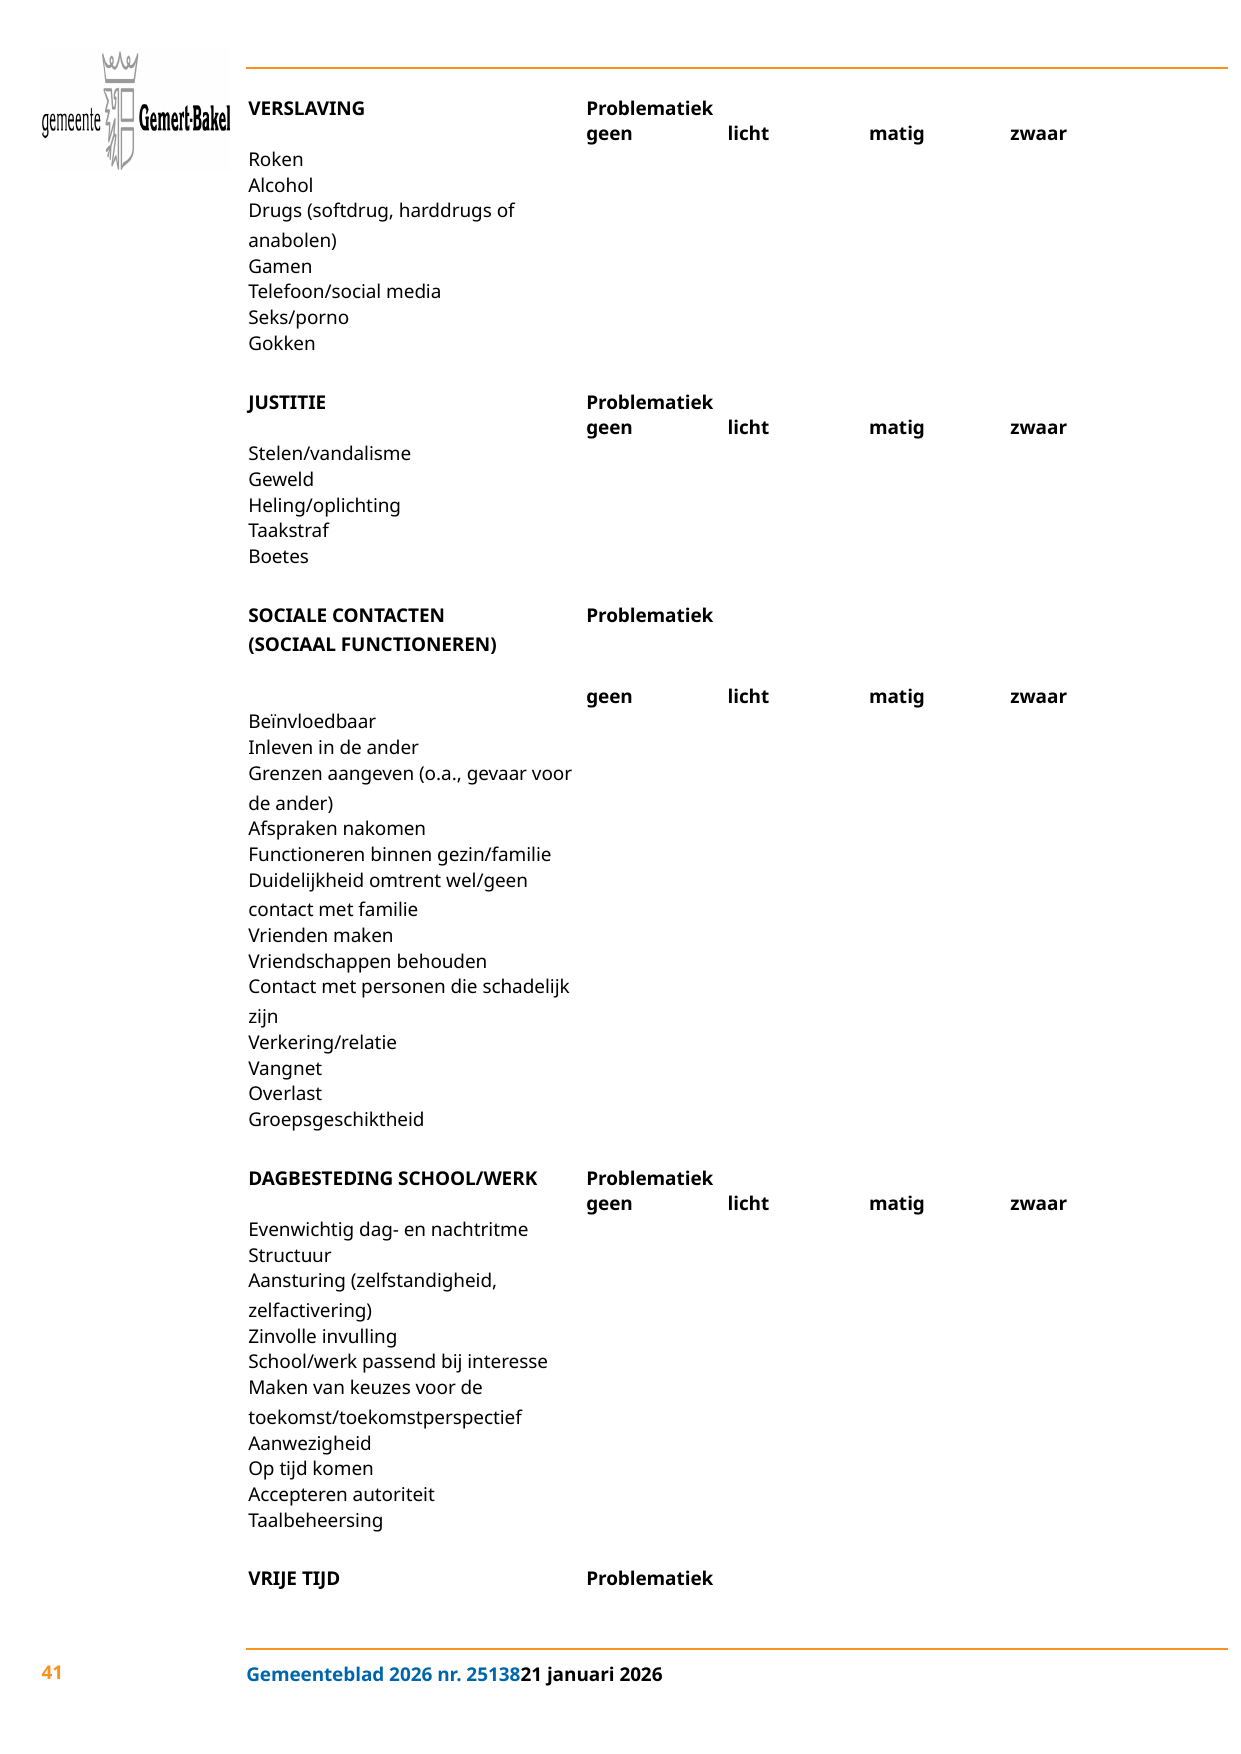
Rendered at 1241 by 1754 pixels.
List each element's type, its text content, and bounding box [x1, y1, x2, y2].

table_cell [1010, 1481, 1152, 1507]
table_cell Duidelijkheid omtrent wel/geen contact met familie [248, 867, 586, 922]
table_cell [728, 253, 869, 279]
table_cell [586, 518, 727, 543]
table_cell [869, 922, 1010, 948]
table_cell Inleven in de ander [248, 734, 586, 760]
table_cell [586, 1055, 727, 1080]
table_cell [728, 279, 869, 304]
table_cell Taakstraf [248, 518, 586, 543]
table_cell [869, 1323, 1010, 1349]
table_cell [728, 1349, 869, 1374]
table_cell [248, 121, 586, 146]
table_cell [586, 305, 727, 330]
table_cell [586, 543, 727, 569]
table_cell [869, 172, 1010, 198]
table_cell [1010, 198, 1152, 253]
table_cell [586, 841, 727, 867]
table_cell [869, 518, 1010, 543]
table_cell [1010, 440, 1152, 466]
table_cell [869, 492, 1010, 517]
table_cell [728, 492, 869, 517]
table_cell [728, 841, 869, 867]
table_cell Roken [248, 146, 586, 172]
table_cell Evenwichtig dag- en nachtritme [248, 1216, 586, 1242]
table_header SOCIALE CONTACTEN (SOCIAAL FUNCTIONEREN) [248, 602, 586, 657]
table_cell [728, 1216, 869, 1242]
table_cell Maken van keuzes voor de toekomst/toekomstperspectief [248, 1375, 586, 1430]
table_cell [586, 1029, 727, 1055]
table_cell [1010, 518, 1152, 543]
table_header Problematiek [586, 1165, 1152, 1191]
table_cell [728, 518, 869, 543]
table_cell [1010, 841, 1152, 867]
table_cell Taalbeheersing [248, 1507, 586, 1533]
table_cell matig [869, 683, 1010, 709]
table_cell [1010, 172, 1152, 198]
table_cell Drugs (softdrug, harddrugs of anabolen) [248, 198, 586, 253]
table_cell Vrienden maken [248, 922, 586, 948]
table_header Problematiek [586, 1566, 1152, 1591]
table_cell [1010, 948, 1152, 974]
table_cell [1010, 1375, 1152, 1430]
table_cell [728, 466, 869, 492]
table_cell licht [728, 683, 869, 709]
table_cell [586, 1242, 727, 1268]
table_cell geen [586, 683, 727, 709]
table_cell geen [586, 1191, 727, 1216]
table_cell [586, 198, 727, 253]
table_header DAGBESTEDING SCHOOL/WERK [248, 1165, 586, 1191]
table_cell [728, 1055, 869, 1080]
table_cell [728, 305, 869, 330]
table_cell [1010, 279, 1152, 304]
table_cell [1010, 1242, 1152, 1268]
table_cell [728, 1375, 869, 1430]
table_cell [869, 440, 1010, 466]
table_header VRIJE TIJD [248, 1566, 586, 1591]
table_cell [728, 1106, 869, 1132]
table_header VERSLAVING [248, 95, 586, 121]
table_cell Gokken [248, 330, 586, 356]
table_cell [586, 1456, 727, 1481]
table_cell School/werk passend bij interesse [248, 1349, 586, 1374]
table_cell zwaar [1010, 121, 1152, 146]
table_cell [1010, 709, 1152, 734]
table_cell [1010, 1268, 1152, 1323]
table_cell [1010, 734, 1152, 760]
table_cell [869, 948, 1010, 974]
table_cell [586, 1430, 727, 1456]
table_cell zwaar [1010, 415, 1152, 440]
table_cell licht [728, 121, 869, 146]
table_cell [1010, 1106, 1152, 1132]
table_cell licht [728, 415, 869, 440]
table_cell [586, 867, 727, 922]
table_cell [1010, 492, 1152, 517]
table_cell [248, 1191, 586, 1216]
table_cell [869, 1055, 1010, 1080]
table_cell [586, 492, 727, 517]
table_cell [869, 279, 1010, 304]
table_cell [728, 543, 869, 569]
table_cell [728, 172, 869, 198]
table_cell [586, 815, 727, 841]
table_cell Grenzen aangeven (o.a., gevaar voor de ander) [248, 760, 586, 815]
table_cell [728, 760, 869, 815]
table_cell Geweld [248, 466, 586, 492]
table_cell matig [869, 121, 1010, 146]
table_header Problematiek [586, 389, 1152, 414]
table_cell Zinvolle invulling [248, 1323, 586, 1349]
table_cell [1010, 543, 1152, 569]
table_cell [728, 974, 869, 1029]
table_cell [869, 709, 1010, 734]
table_cell Beïnvloedbaar [248, 709, 586, 734]
table_cell Afspraken nakomen [248, 815, 586, 841]
table_cell Accepteren autoriteit [248, 1481, 586, 1507]
table_cell [728, 815, 869, 841]
table_cell [869, 1029, 1010, 1055]
table_cell [1010, 760, 1152, 815]
table_cell [1010, 1216, 1152, 1242]
table_cell [586, 440, 727, 466]
table_cell [586, 172, 727, 198]
table_cell [728, 330, 869, 356]
table_cell [1010, 1080, 1152, 1106]
table_cell [248, 415, 586, 440]
table_cell [586, 948, 727, 974]
table_cell [586, 922, 727, 948]
table_cell [869, 253, 1010, 279]
table_cell [586, 1481, 727, 1507]
table_cell Contact met personen die schadelijk zijn [248, 974, 586, 1029]
table_cell [586, 1106, 727, 1132]
table_cell [869, 760, 1010, 815]
table_header Problematiek [586, 95, 1152, 121]
table_cell Verkering/relatie [248, 1029, 586, 1055]
table_cell [1010, 146, 1152, 172]
table_cell [869, 305, 1010, 330]
table_cell [869, 1080, 1010, 1106]
picture [41, 47, 231, 172]
table_cell [1010, 1323, 1152, 1349]
table_cell [869, 466, 1010, 492]
table_cell Stelen/vandalisme [248, 440, 586, 466]
table_cell [728, 1242, 869, 1268]
table_cell matig [869, 1191, 1010, 1216]
table_cell [728, 440, 869, 466]
table_cell [728, 1029, 869, 1055]
table_cell Functioneren binnen gezin/familie [248, 841, 586, 867]
table_cell [869, 1268, 1010, 1323]
table_cell Alcohol [248, 172, 586, 198]
table_cell [869, 1507, 1010, 1533]
table_cell [248, 657, 586, 683]
table_cell [869, 841, 1010, 867]
table_cell [728, 1080, 869, 1106]
table_cell [728, 948, 869, 974]
table_cell [586, 657, 1152, 683]
table_cell [728, 1430, 869, 1456]
table_cell [869, 330, 1010, 356]
table_cell Structuur [248, 1242, 586, 1268]
table_cell [869, 198, 1010, 253]
table_cell [728, 922, 869, 948]
table_cell [728, 867, 869, 922]
table_cell [728, 1268, 869, 1323]
table_cell Gamen [248, 253, 586, 279]
table_cell [1010, 815, 1152, 841]
table_cell [728, 734, 869, 760]
table_cell [1010, 330, 1152, 356]
table_cell [869, 974, 1010, 1029]
table_cell [1010, 305, 1152, 330]
table_cell Boetes [248, 543, 586, 569]
table_cell [586, 1349, 727, 1374]
table_cell [728, 1323, 869, 1349]
table_cell [586, 734, 727, 760]
table_cell Op tijd komen [248, 1456, 586, 1481]
table_cell zwaar [1010, 1191, 1152, 1216]
table_cell Heling/oplichting [248, 492, 586, 517]
table_cell [869, 1375, 1010, 1430]
table_cell [586, 146, 727, 172]
table_cell Seks/porno [248, 305, 586, 330]
table_cell Aansturing (zelfstandigheid, zelfactivering) [248, 1268, 586, 1323]
table_cell [869, 543, 1010, 569]
table_cell [1010, 1349, 1152, 1374]
table_cell [248, 683, 586, 709]
table_cell Overlast [248, 1080, 586, 1106]
table_cell geen [586, 121, 727, 146]
table_cell [586, 279, 727, 304]
table_cell [869, 146, 1010, 172]
table_cell [1010, 974, 1152, 1029]
table_cell geen [586, 415, 727, 440]
table_cell [1010, 1430, 1152, 1456]
table_cell licht [728, 1191, 869, 1216]
table_cell [869, 1430, 1010, 1456]
table_cell [586, 974, 727, 1029]
table_cell [869, 1349, 1010, 1374]
table_cell [586, 1323, 727, 1349]
table_cell [1010, 1055, 1152, 1080]
table_cell Telefoon/social media [248, 279, 586, 304]
table_cell [586, 1375, 727, 1430]
table_cell [1010, 1029, 1152, 1055]
table_cell Aanwezigheid [248, 1430, 586, 1456]
table_cell Vriendschappen behouden [248, 948, 586, 974]
table_cell [586, 760, 727, 815]
table_cell [728, 1456, 869, 1481]
table_cell [728, 146, 869, 172]
table_cell matig [869, 415, 1010, 440]
table_header Problematiek [586, 602, 1152, 657]
table_cell [728, 1507, 869, 1533]
table_cell [728, 198, 869, 253]
table_cell [586, 709, 727, 734]
table_cell [1010, 253, 1152, 279]
table_cell [586, 1216, 727, 1242]
table_cell [1010, 867, 1152, 922]
table_cell [869, 815, 1010, 841]
table_cell [869, 1481, 1010, 1507]
table_cell [1010, 1507, 1152, 1533]
table_cell [1010, 922, 1152, 948]
table_cell [869, 867, 1010, 922]
table_cell [586, 1507, 727, 1533]
table_cell [869, 1456, 1010, 1481]
table_cell [1010, 1456, 1152, 1481]
table_header JUSTITIE [248, 389, 586, 414]
table_cell [869, 1216, 1010, 1242]
table_cell [1010, 466, 1152, 492]
table_cell [728, 1481, 869, 1507]
table_cell [869, 734, 1010, 760]
table_cell [586, 253, 727, 279]
table_cell [869, 1242, 1010, 1268]
table_cell zwaar [1010, 683, 1152, 709]
table_cell [586, 1268, 727, 1323]
table_cell Vangnet [248, 1055, 586, 1080]
table_cell [869, 1106, 1010, 1132]
table_cell Groepsgeschiktheid [248, 1106, 586, 1132]
table_cell [586, 330, 727, 356]
table_cell [586, 466, 727, 492]
table_cell [586, 1080, 727, 1106]
table_cell [728, 709, 869, 734]
